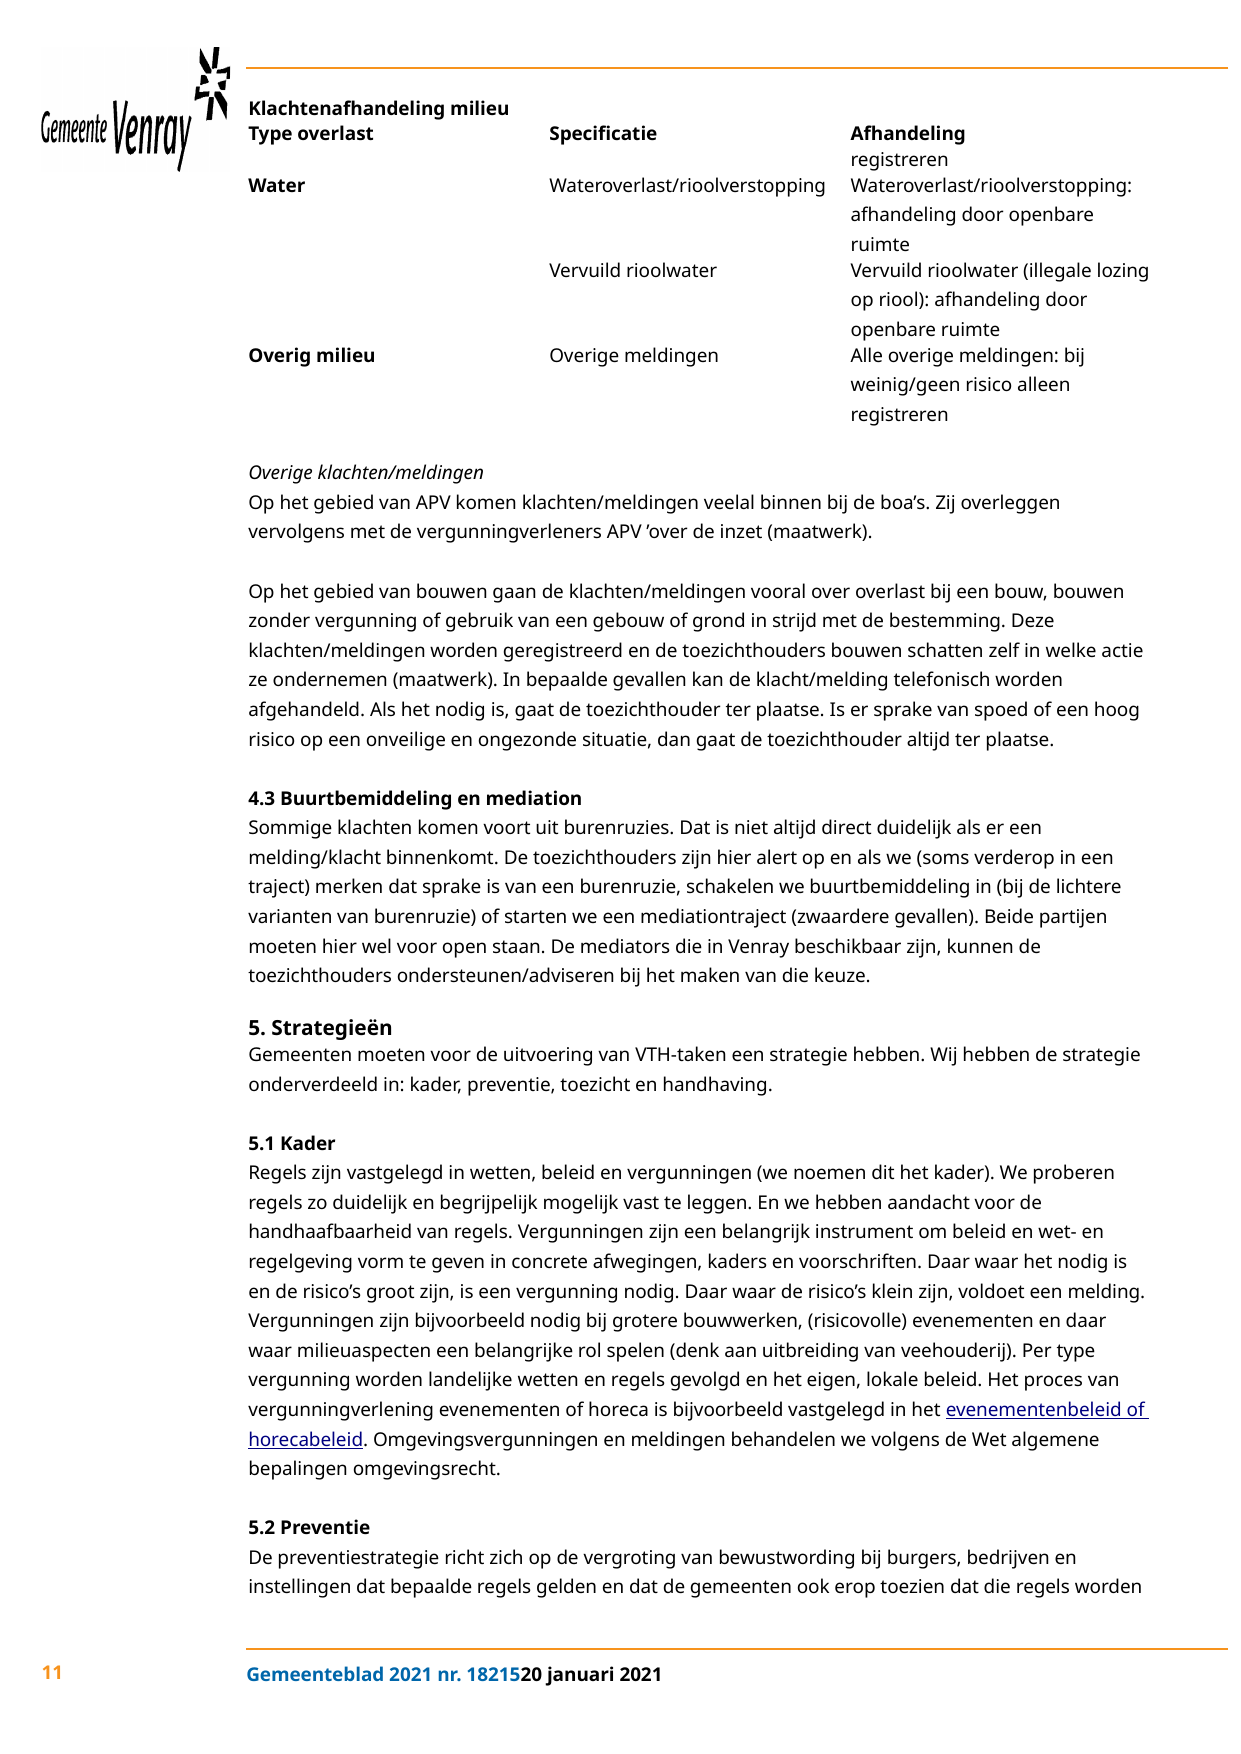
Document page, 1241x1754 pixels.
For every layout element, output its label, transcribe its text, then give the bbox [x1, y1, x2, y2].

text Gemeenten moeten voor de uitvoering van VTH-taken een strategie hebben. Wij hebben de strategie onderverdeeld in: kader, preventie, toezicht en handhaving. [248, 1041, 1152, 1097]
picture [41, 47, 231, 172]
table_cell Overig milieu [248, 342, 549, 427]
table_cell [248, 146, 549, 172]
table_cell Afhandeling [850, 121, 1152, 146]
text 5. Strategieën [248, 1013, 1152, 1041]
table_cell Water [248, 172, 549, 342]
table_cell [549, 146, 850, 172]
text Op het gebied van APV komen klachten/meldingen veelal binnen bij de boa’s. Zij overleggen vervolgens met de vergunningverleners APV ’over de inzet (maatwerk). [248, 489, 1152, 544]
text 5.2 Preventie [248, 1514, 1152, 1540]
table_cell Vervuild rioolwater (illegale lozing op riool): afhandeling door openbare ruimte [850, 257, 1152, 342]
text Op het gebied van bouwen gaan de klachten/meldingen vooral over overlast bij een bouw, bouwen zonder vergunning of gebruik van een gebouw of grond in strijd met de bestemming. Deze klachten/meldingen worden geregistreerd en de toezichthouders bouwen schatten zelf in welke actie ze ondernemen (maatwerk). In bepaalde gevallen kan de klacht/melding telefonisch worden afgehandeld. Als het nodig is, gaat de toezichthouder ter plaatse. Is er sprake van spoed of een hoog risico op een onveilige en ongezonde situatie, dan gaat de toezichthouder altijd ter plaatse. [248, 578, 1152, 751]
table_cell Type overlast [248, 121, 549, 146]
text 5.1 Kader [248, 1130, 1152, 1156]
text 4.3 Buurtbemiddeling en mediation [248, 785, 1152, 811]
table_cell Vervuild rioolwater [549, 257, 850, 342]
table_header Klachtenafhandeling milieu [248, 95, 1152, 121]
text De preventiestrategie richt zich op de vergroting van bewustwording bij burgers, bedrijven en instellingen dat bepaalde regels gelden en dat de gemeenten ook erop toezien dat die regels worden [248, 1544, 1152, 1599]
text Sommige klachten komen voort uit burenruzies. Dat is niet altijd direct duidelijk als er een melding/klacht binnenkomt. De toezichthouders zijn hier alert op en als we (soms verderop in een traject) merken dat sprake is van een burenruzie, schakelen we buurtbemiddeling in (bij de lichtere varianten van burenruzie) of starten we een mediationtraject (zwaardere gevallen). Beide partijen moeten hier wel voor open staan. De mediators die in Venray beschikbaar zijn, kunnen de toezichthouders ondersteunen/adviseren bij het maken van die keuze. [248, 814, 1152, 988]
table_cell registreren [850, 146, 1152, 172]
table_cell Wateroverlast/rioolverstopping [549, 172, 850, 257]
table_cell Overige meldingen [549, 342, 850, 427]
text Overige klachten/meldingen [248, 459, 1152, 485]
table_cell Alle overige meldingen: bij weinig/geen risico alleen registreren [850, 342, 1152, 427]
table_cell Specificatie [549, 121, 850, 146]
table_cell Wateroverlast/rioolverstopping: afhandeling door openbare ruimte [850, 172, 1152, 257]
text Regels zijn vastgelegd in wetten, beleid en vergunningen (we noemen dit het kader). We proberen regels zo duidelijk en begrijpelijk mogelijk vast te leggen. En we hebben aandacht voor de handhaafbaarheid van regels. Vergunningen zijn een belangrijk instrument om beleid en wet- en regelgeving vorm te geven in concrete afwegingen, kaders en voorschriften. Daar waar het nodig is en de risico’s groot zijn, is een vergunning nodig. Daar waar de risico’s klein zijn, voldoet een melding. Vergunningen zijn bijvoorbeeld nodig bij grotere bouwwerken, (risicovolle) evenementen en daar waar milieuaspecten een belangrijke rol spelen (denk aan uitbreiding van veehouderij). Per type vergunning worden landelijke wetten en regels gevolgd en het eigen, lokale beleid. Het proces van vergunningverlening evenementen of horeca is bijvoorbeeld vastgelegd in het evenementenbeleid of horecabeleid. Omgevingsvergunningen en meldingen behandelen we volgens de Wet algemene bepalingen omgevingsrecht. [248, 1159, 1152, 1481]
